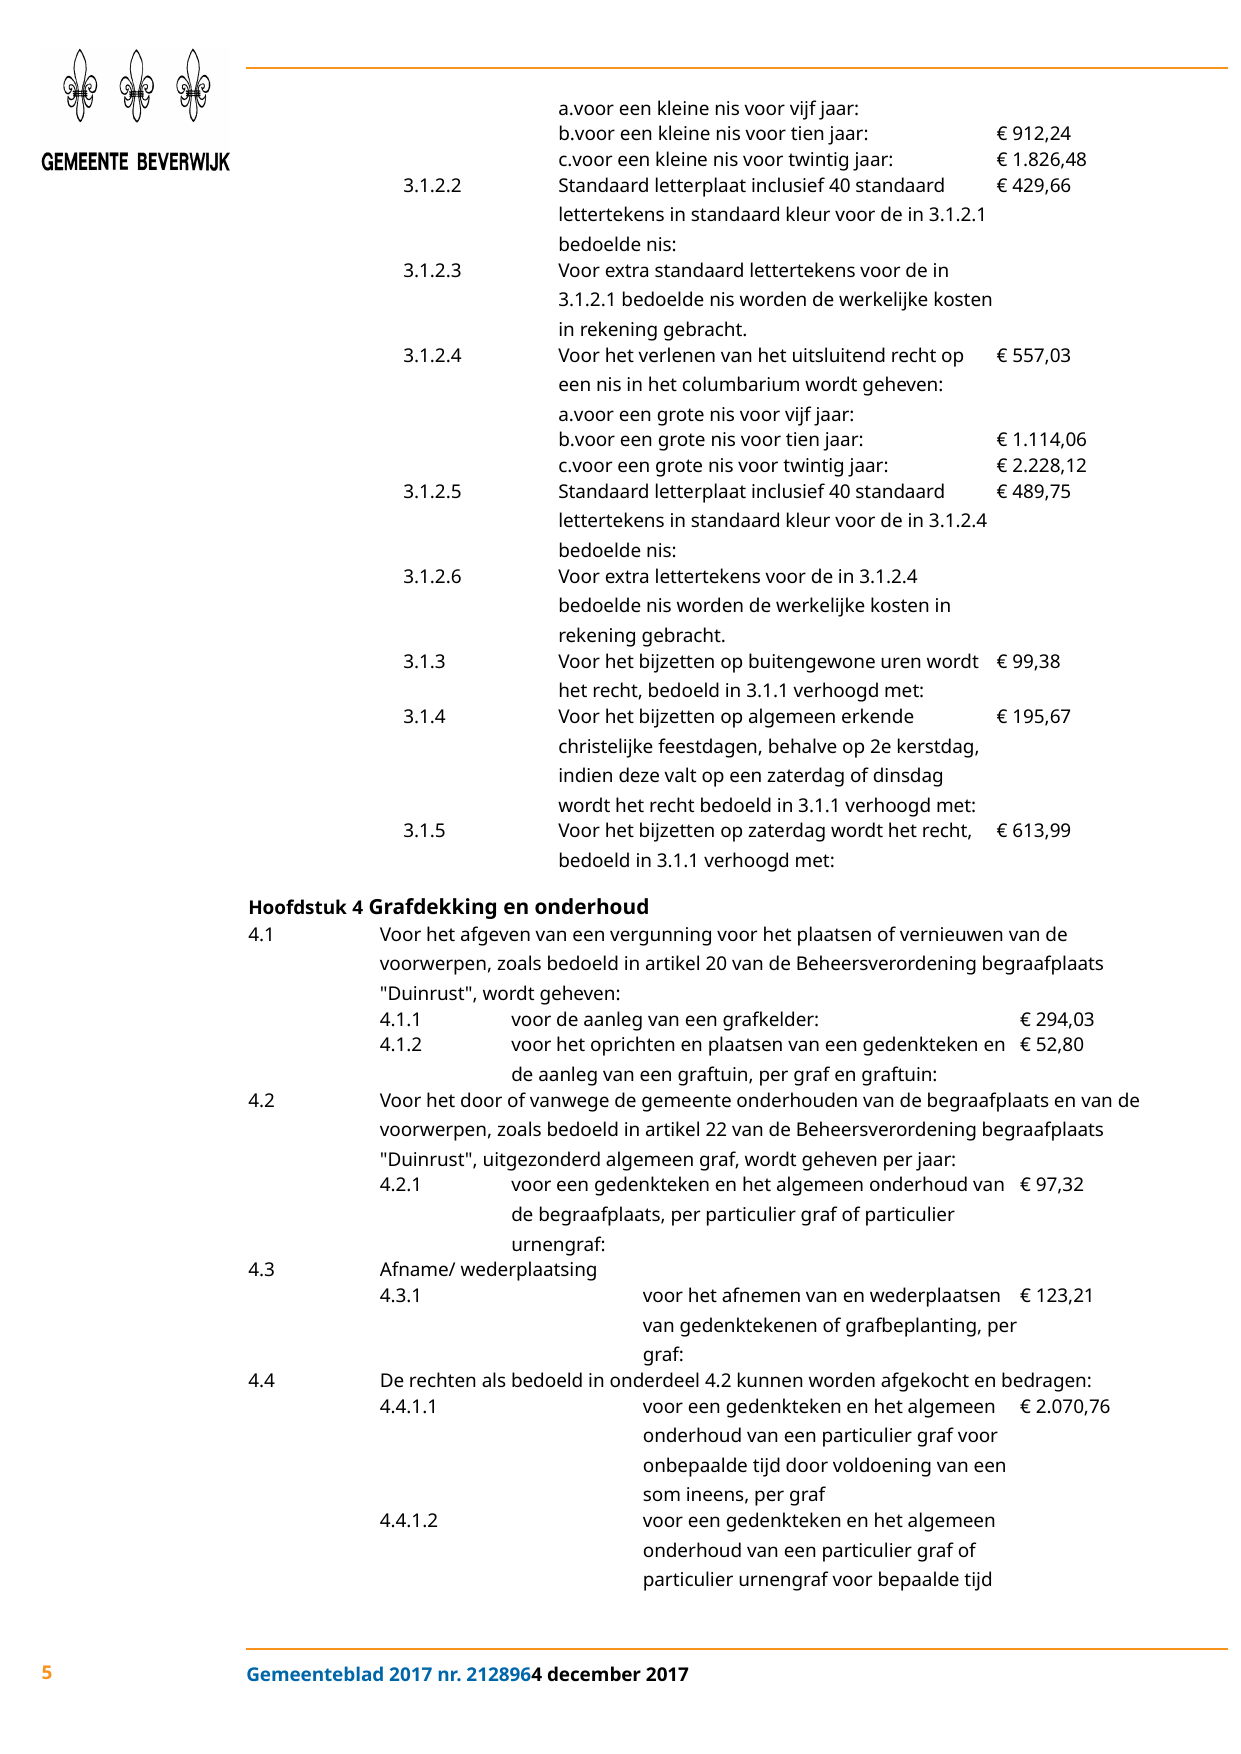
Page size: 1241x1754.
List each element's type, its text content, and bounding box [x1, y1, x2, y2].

table_cell De rechten als bedoeld in onderdeel 4.2 kunnen worden afgekocht en bedragen: [380, 1367, 1152, 1393]
text Hoofdstuk 4 Grafdekking en onderhoud [248, 892, 1152, 921]
table_cell [248, 818, 403, 873]
table_cell [403, 146, 558, 172]
table_cell € 97,32 [1020, 1172, 1152, 1257]
table_cell Standaard letterplaat inclusief 40 standaard lettertekens in standaard kleur voor de in 3.1.2.4 bedoelde nis: [558, 478, 996, 563]
table_cell Afname/ wederplaatsing [380, 1257, 1152, 1282]
table_header Voor het afgeven van een vergunning voor het plaatsen of vernieuwen van de voorwerpen, zoals bedoeld in artikel 20 van de Beheersverordening begraafplaats "Duinrust", wordt geheven: [380, 921, 1152, 1006]
table_cell [248, 1508, 379, 1592]
table_cell 3.1.2.4 [403, 342, 558, 427]
table_cell 4.3 [248, 1257, 379, 1282]
table_cell [996, 563, 1152, 648]
table_cell [403, 453, 558, 478]
table_cell € 99,38 [996, 648, 1152, 703]
table_cell [403, 427, 558, 452]
table_cell 4.2.1 [380, 1172, 511, 1257]
table_cell [248, 648, 403, 703]
table_cell [248, 703, 403, 818]
table_cell 3.1.2.5 [403, 478, 558, 563]
table_cell 4.1.2 [380, 1031, 511, 1087]
table_cell 3.1.3 [403, 648, 558, 703]
table_cell voor het oprichten en plaatsen van een gedenkteken en de aanleg van een graftuin, per graf en graftuin: [511, 1031, 1020, 1087]
table_cell 4.2 [248, 1087, 379, 1172]
table_cell Voor extra lettertekens voor de in 3.1.2.4 bedoelde nis worden de werkelijke kosten in rekening gebracht. [558, 563, 996, 648]
table_cell voor een gedenkteken en het algemeen onderhoud van een particulier graf voor onbepaalde tijd door voldoening van een som ineens, per graf [643, 1393, 1020, 1507]
table_cell [248, 453, 403, 478]
table_cell € 195,67 [996, 703, 1152, 818]
table_cell 4.1.1 [380, 1006, 511, 1031]
table_header 4.1 [248, 921, 379, 1006]
table_cell 3.1.2.3 [403, 257, 558, 342]
table_cell [248, 563, 403, 648]
table_cell c.voor een kleine nis voor twintig jaar: [558, 146, 996, 172]
table_cell voor de aanleg van een grafkelder: [511, 1006, 1020, 1031]
table_cell [248, 146, 403, 172]
table_cell € 2.070,76 [1020, 1393, 1152, 1507]
table_cell € 429,66 [996, 172, 1152, 257]
table_cell [248, 1282, 379, 1367]
table_cell € 613,99 [996, 818, 1152, 873]
picture [41, 47, 231, 172]
table_cell 3.1.4 [403, 703, 558, 818]
table_cell € 52,80 [1020, 1031, 1152, 1087]
table_cell voor het afnemen van en wederplaatsen van gedenktekenen of grafbeplanting, per graf: [643, 1282, 1020, 1367]
table_cell Voor het verlenen van het uitsluitend recht op een nis in het columbarium wordt geheven: a.voor een grote nis voor vijf jaar: [558, 342, 996, 427]
table_cell € 294,03 [1020, 1006, 1152, 1031]
table_cell Voor extra standaard lettertekens voor de in 3.1.2.1 bedoelde nis worden de werkelijke kosten in rekening gebracht. [558, 257, 996, 342]
table_cell € 557,03 [996, 342, 1152, 427]
table_cell 4.4 [248, 1367, 379, 1393]
table_cell Voor het bijzetten op zaterdag wordt het recht, bedoeld in 3.1.1 verhoogd met: [558, 818, 996, 873]
table_cell [248, 1393, 379, 1507]
table_cell [248, 1172, 379, 1257]
table_cell [248, 427, 403, 452]
table_cell [403, 95, 558, 121]
table_cell a.voor een kleine nis voor vijf jaar: [558, 95, 996, 121]
table_cell [248, 478, 403, 563]
table_cell € 912,24 [996, 121, 1152, 146]
table_cell 3.1.5 [403, 818, 558, 873]
table_cell € 1.114,06 [996, 427, 1152, 452]
table_cell [248, 95, 403, 121]
table_cell [248, 172, 403, 257]
table_cell Standaard letterplaat inclusief 40 standaard lettertekens in standaard kleur voor de in 3.1.2.1 bedoelde nis: [558, 172, 996, 257]
table_cell 4.4.1.2 [380, 1508, 643, 1592]
table_cell € 1.826,48 [996, 146, 1152, 172]
table_cell 4.3.1 [380, 1282, 643, 1367]
table_cell € 2.228,12 [996, 453, 1152, 478]
table_cell [996, 257, 1152, 342]
table_cell 3.1.2.2 [403, 172, 558, 257]
table_cell [996, 95, 1152, 121]
table_cell voor een gedenkteken en het algemeen onderhoud van een particulier graf of particulier urnengraf voor bepaalde tijd [643, 1508, 1020, 1592]
table_cell voor een gedenkteken en het algemeen onderhoud van de begraafplaats, per particulier graf of particulier urnengraf: [511, 1172, 1020, 1257]
table_cell [248, 257, 403, 342]
table_cell [1020, 1508, 1152, 1592]
table_cell b.voor een grote nis voor tien jaar: [558, 427, 996, 452]
table_cell 4.4.1.1 [380, 1393, 643, 1507]
table_cell Voor het door of vanwege de gemeente onderhouden van de begraafplaats en van de voorwerpen, zoals bedoeld in artikel 22 van de Beheersverordening begraafplaats "Duinrust", uitgezonderd algemeen graf, wordt geheven per jaar: [380, 1087, 1152, 1172]
table_cell [248, 342, 403, 427]
table_cell [248, 1031, 379, 1087]
table_cell c.voor een grote nis voor twintig jaar: [558, 453, 996, 478]
table_cell Voor het bijzetten op buitengewone uren wordt het recht, bedoeld in 3.1.1 verhoogd met: [558, 648, 996, 703]
table_cell [248, 121, 403, 146]
table_cell b.voor een kleine nis voor tien jaar: [558, 121, 996, 146]
table_cell € 489,75 [996, 478, 1152, 563]
table_cell 3.1.2.6 [403, 563, 558, 648]
table_cell [248, 1006, 379, 1031]
table_cell [403, 121, 558, 146]
table_cell Voor het bijzetten op algemeen erkende christelijke feestdagen, behalve op 2e kerstdag, indien deze valt op een zaterdag of dinsdag wordt het recht bedoeld in 3.1.1 verhoogd met: [558, 703, 996, 818]
table_cell € 123,21 [1020, 1282, 1152, 1367]
